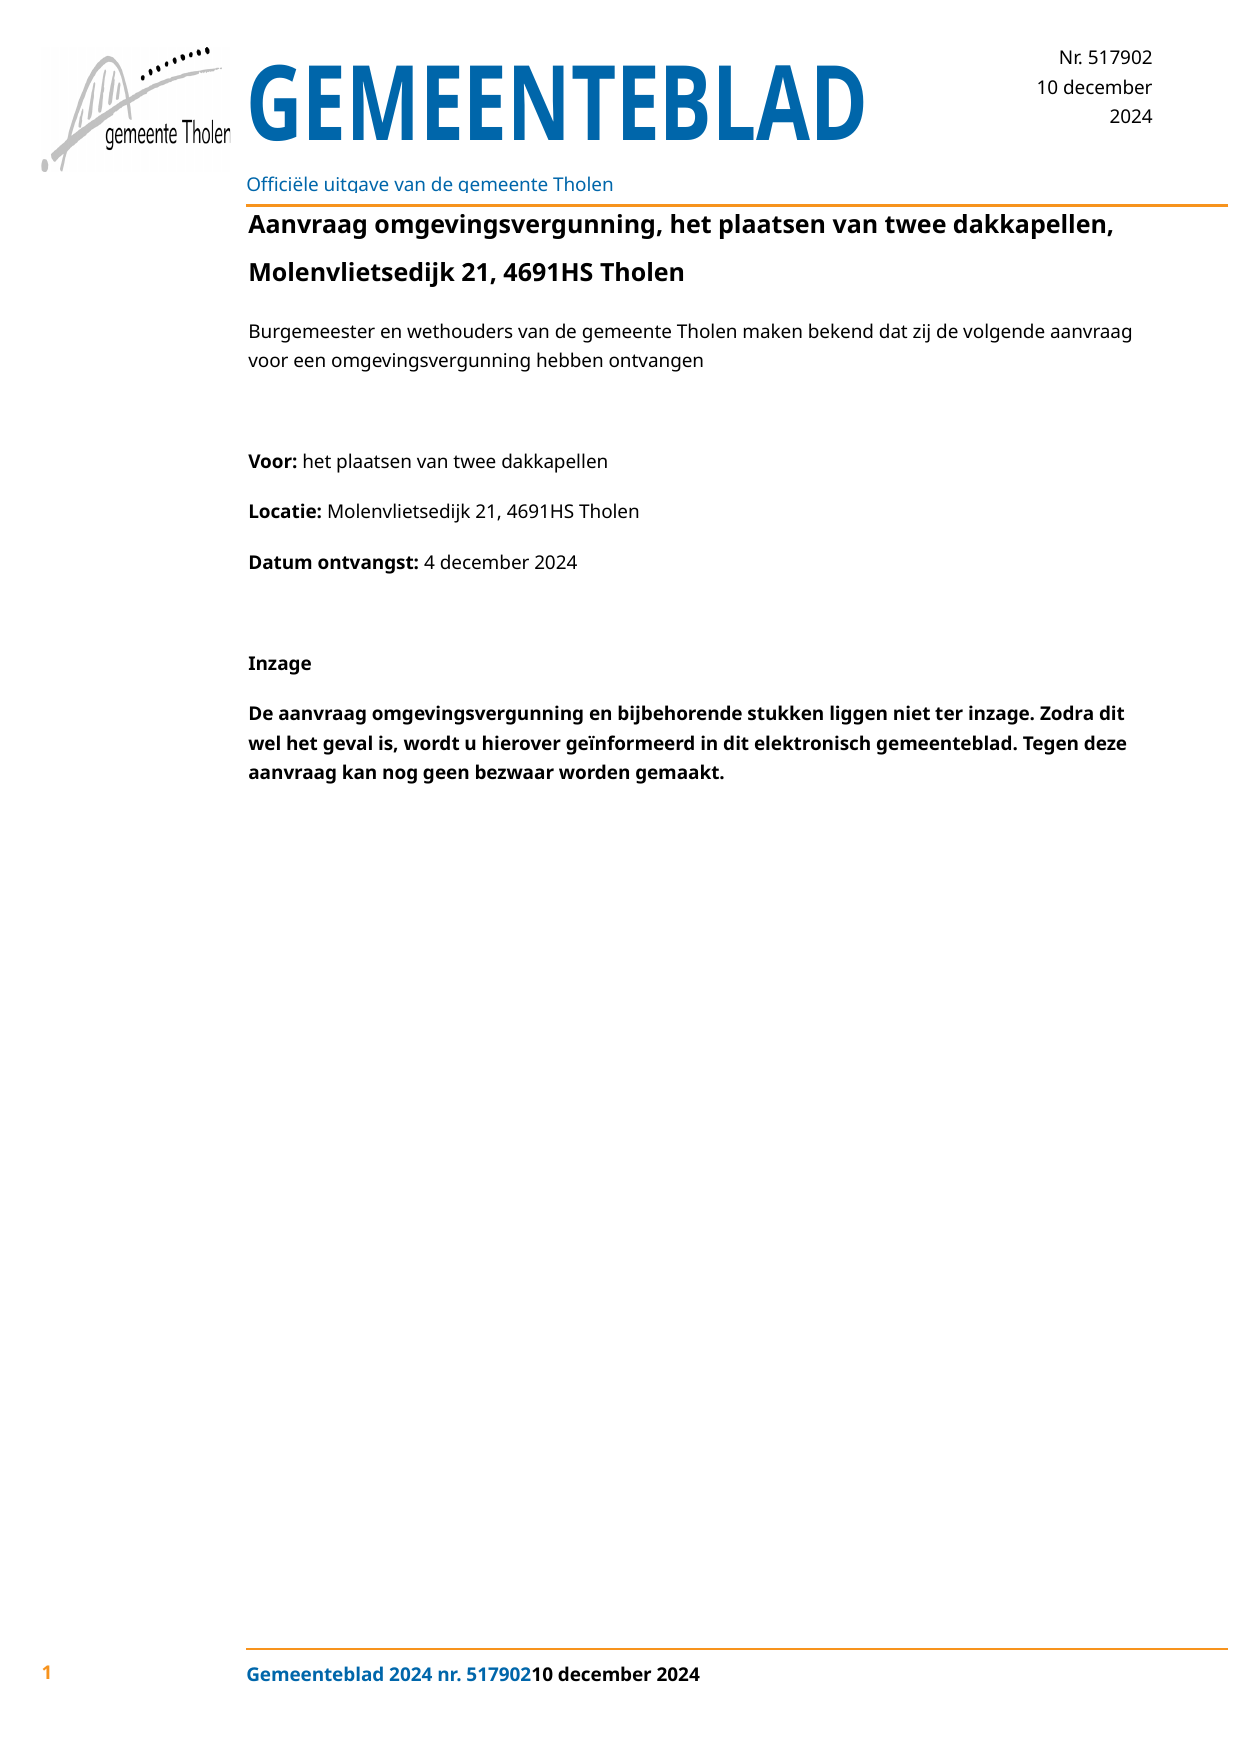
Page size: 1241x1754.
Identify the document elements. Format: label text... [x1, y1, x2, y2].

text De aanvraag omgevingsvergunning en bijbehorende stukken liggen niet ter inzage. Zodra dit wel het geval is, wordt u hierover geïnformeerd in dit elektronisch gemeenteblad. Tegen deze aanvraag kan nog geen bezwaar worden gemaakt. [248, 700, 1152, 785]
text Inzage [248, 650, 1152, 676]
text Locatie: Molenvlietsedijk 21, 4691HS Tholen [248, 499, 1152, 524]
text Datum ontvangst: 4 december 2024 [248, 549, 1152, 575]
text Voor: het plaatsen van twee dakkapellen [248, 448, 1152, 474]
picture [41, 47, 231, 172]
text Burgemeester en wethouders van de gemeente Tholen maken bekend dat zij de volgende aanvraag voor een omgevingsvergunning hebben ontvangen [248, 318, 1152, 373]
text Aanvraag omgevingsvergunning, het plaatsen van twee dakkapellen, Molenvlietsedijk 21, 4691HS Tholen [248, 207, 1152, 288]
